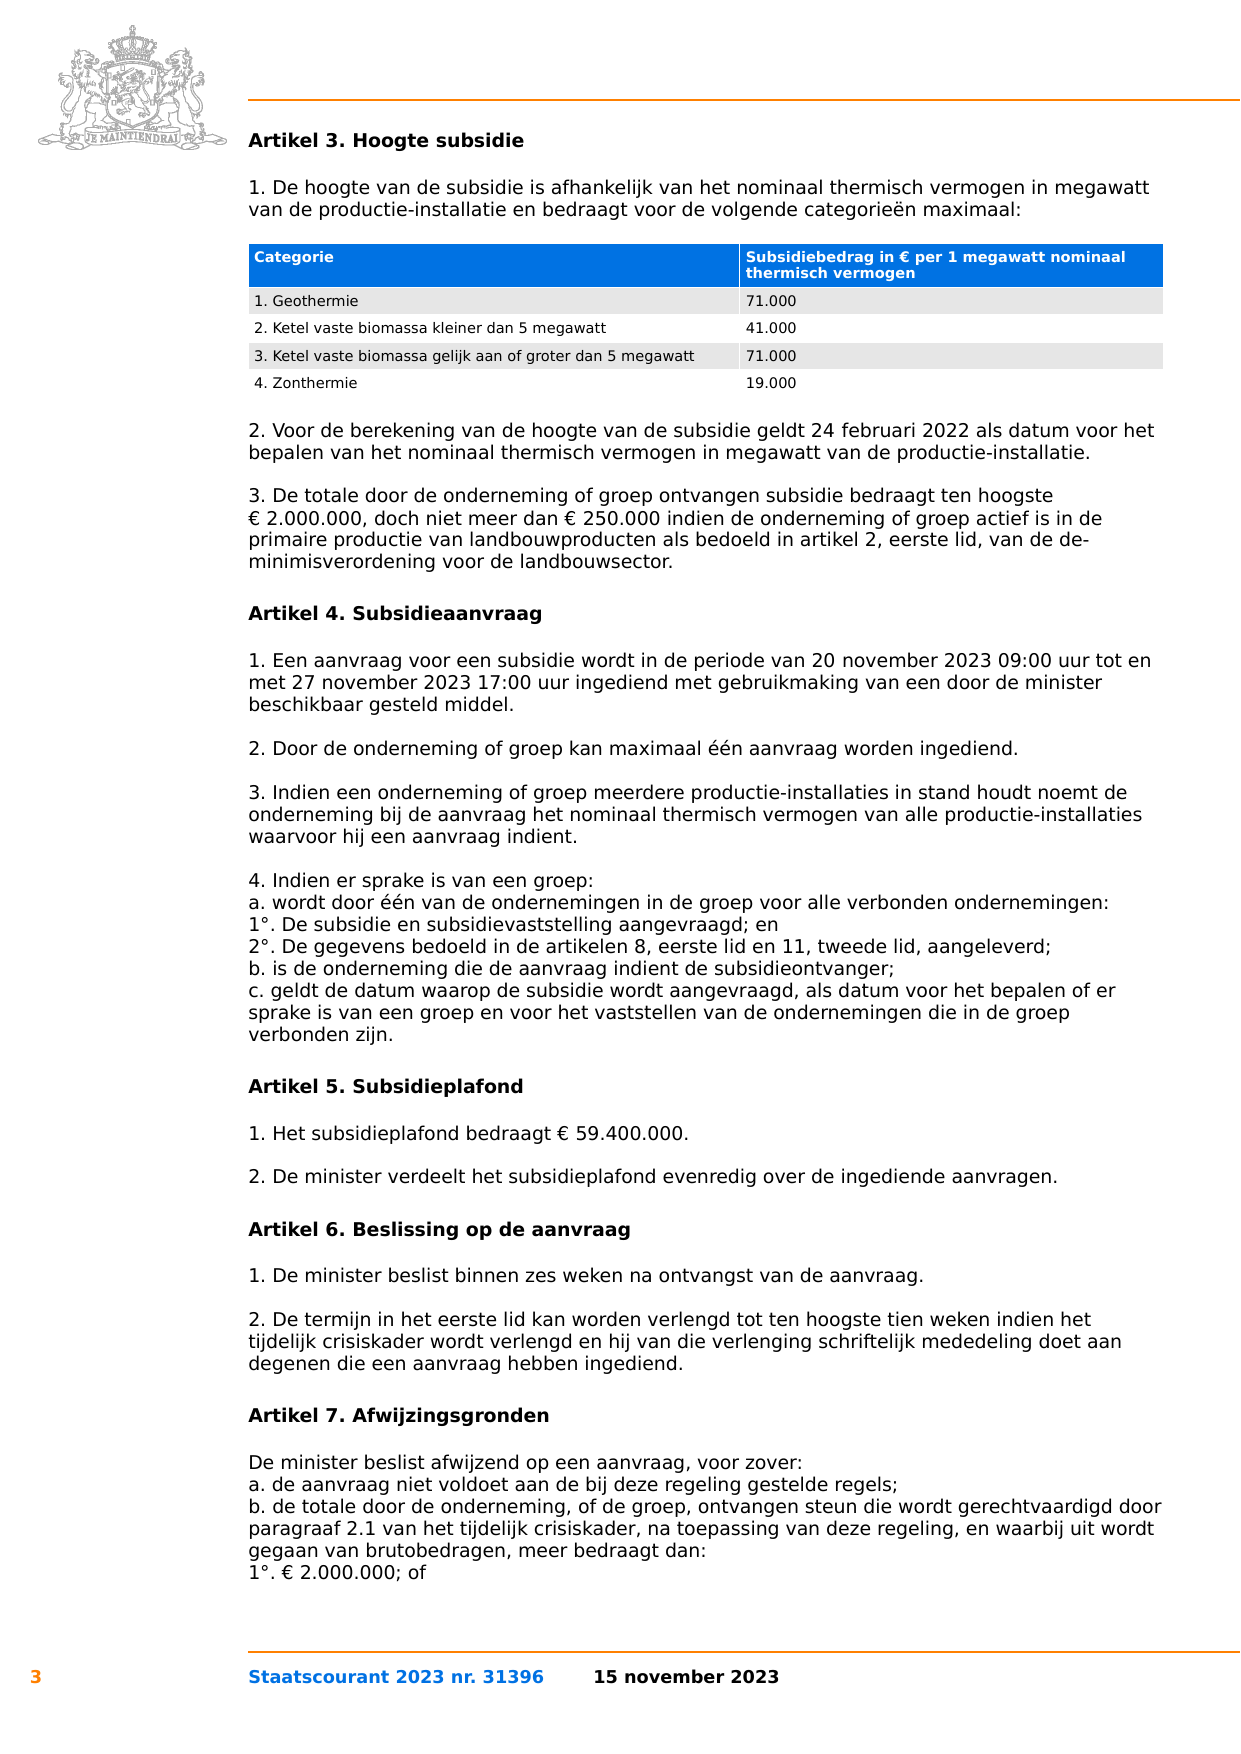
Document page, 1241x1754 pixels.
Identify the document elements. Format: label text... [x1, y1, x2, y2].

text 4. Indien er sprake is van een groep: [248, 870, 1163, 892]
text a. de aanvraag niet voldoet aan de bij deze regeling gestelde regels; [248, 1474, 1163, 1496]
text 2. De minister verdeelt het subsidieplafond evenredig over de ingediende aanvragen. [248, 1166, 1163, 1188]
text a. wordt door één van de ondernemingen in de groep voor alle verbonden ondernemingen: [248, 892, 1163, 914]
table_cell 3. Ketel vaste biomassa gelijk aan of groter dan 5 megawatt [249, 343, 739, 369]
text 2. Voor de berekening van de hoogte van de subsidie geldt 24 februari 2022 als datum voor het bepalen van het nominaal thermisch vermogen in megawatt van de productie-installatie. [248, 419, 1163, 463]
text 1. Een aanvraag voor een subsidie wordt in de periode van 20 november 2023 09:00 uur tot en met 27 november 2023 17:00 uur ingediend met gebruikmaking van een door de minister beschikbaar gesteld middel. [248, 650, 1163, 716]
text 2. De termijn in het eerste lid kan worden verlengd tot ten hoogste tien weken indien het tijdelijk crisiskader wordt verlengd en hij van die verlenging schriftelijk mededeling doet aan degenen die een aanvraag hebben ingediend. [248, 1309, 1163, 1375]
text 1. De minister beslist binnen zes weken na ontvangst van de aanvraag. [248, 1265, 1163, 1287]
subtitle Artikel 3. Hoogte subsidie [248, 130, 1163, 152]
subtitle Artikel 5. Subsidieplafond [248, 1076, 1163, 1098]
text De minister beslist afwijzend op een aanvraag, voor zover: [248, 1452, 1163, 1474]
subtitle Artikel 6. Beslissing op de aanvraag [248, 1218, 1163, 1240]
text 2°. De gegevens bedoeld in de artikelen 8, eerste lid en 11, tweede lid, aangeleverd; [248, 936, 1163, 958]
subtitle Artikel 4. Subsidieaanvraag [248, 603, 1163, 625]
table_cell 19.000 [740, 370, 1163, 397]
table_cell 71.000 [740, 288, 1163, 314]
text b. de totale door de onderneming, of de groep, ontvangen steun die wordt gerechtvaardigd door paragraaf 2.1 van het tijdelijk crisiskader, na toepassing van deze regeling, en waarbij uit wordt gegaan van brutobedragen, meer bedraagt dan: [248, 1496, 1163, 1562]
table_header Categorie [249, 244, 739, 287]
subtitle Artikel 7. Afwijzingsgronden [248, 1405, 1163, 1427]
table_cell 2. Ketel vaste biomassa kleiner dan 5 megawatt [249, 316, 739, 342]
text 1. De hoogte van de subsidie is afhankelijk van het nominaal thermisch vermogen in megawatt van de productie-installatie en bedraagt voor de volgende categorieën maximaal: [248, 177, 1163, 221]
table_cell 4. Zonthermie [249, 370, 739, 397]
table_cell 1. Geothermie [249, 288, 739, 314]
text 3. De totale door de onderneming of groep ontvangen subsidie bedraagt ten hoogste € 2.000.000, doch niet meer dan € 250.000 indien de onderneming of groep actief is in de primaire productie van landbouwproducten als bedoeld in artikel 2, eerste lid, van de de-minimisverordening voor de landbouwsector. [248, 485, 1163, 573]
text b. is de onderneming die de aanvraag indient de subsidieontvanger; [248, 958, 1163, 980]
table_cell 71.000 [740, 343, 1163, 369]
text 1°. De subsidie en subsidievaststelling aangevraagd; en [248, 914, 1163, 936]
text 3. Indien een onderneming of groep meerdere productie-installaties in stand houdt noemt de onderneming bij de aanvraag het nominaal thermisch vermogen van alle productie-installaties waarvoor hij een aanvraag indient. [248, 782, 1163, 848]
text 1°. € 2.000.000; of [248, 1562, 1163, 1584]
table_cell 41.000 [740, 316, 1163, 342]
table_header Subsidiebedrag in € per 1 megawatt nominaal thermisch vermogen [740, 244, 1163, 287]
text c. geldt de datum waarop de subsidie wordt aangevraagd, als datum voor het bepalen of er sprake is van een groep en voor het vaststellen van de ondernemingen die in de groep verbonden zijn. [248, 980, 1163, 1046]
picture [38, 25, 227, 150]
text 2. Door de onderneming of groep kan maximaal één aanvraag worden ingediend. [248, 738, 1163, 760]
text 1. Het subsidieplafond bedraagt € 59.400.000. [248, 1123, 1163, 1144]
